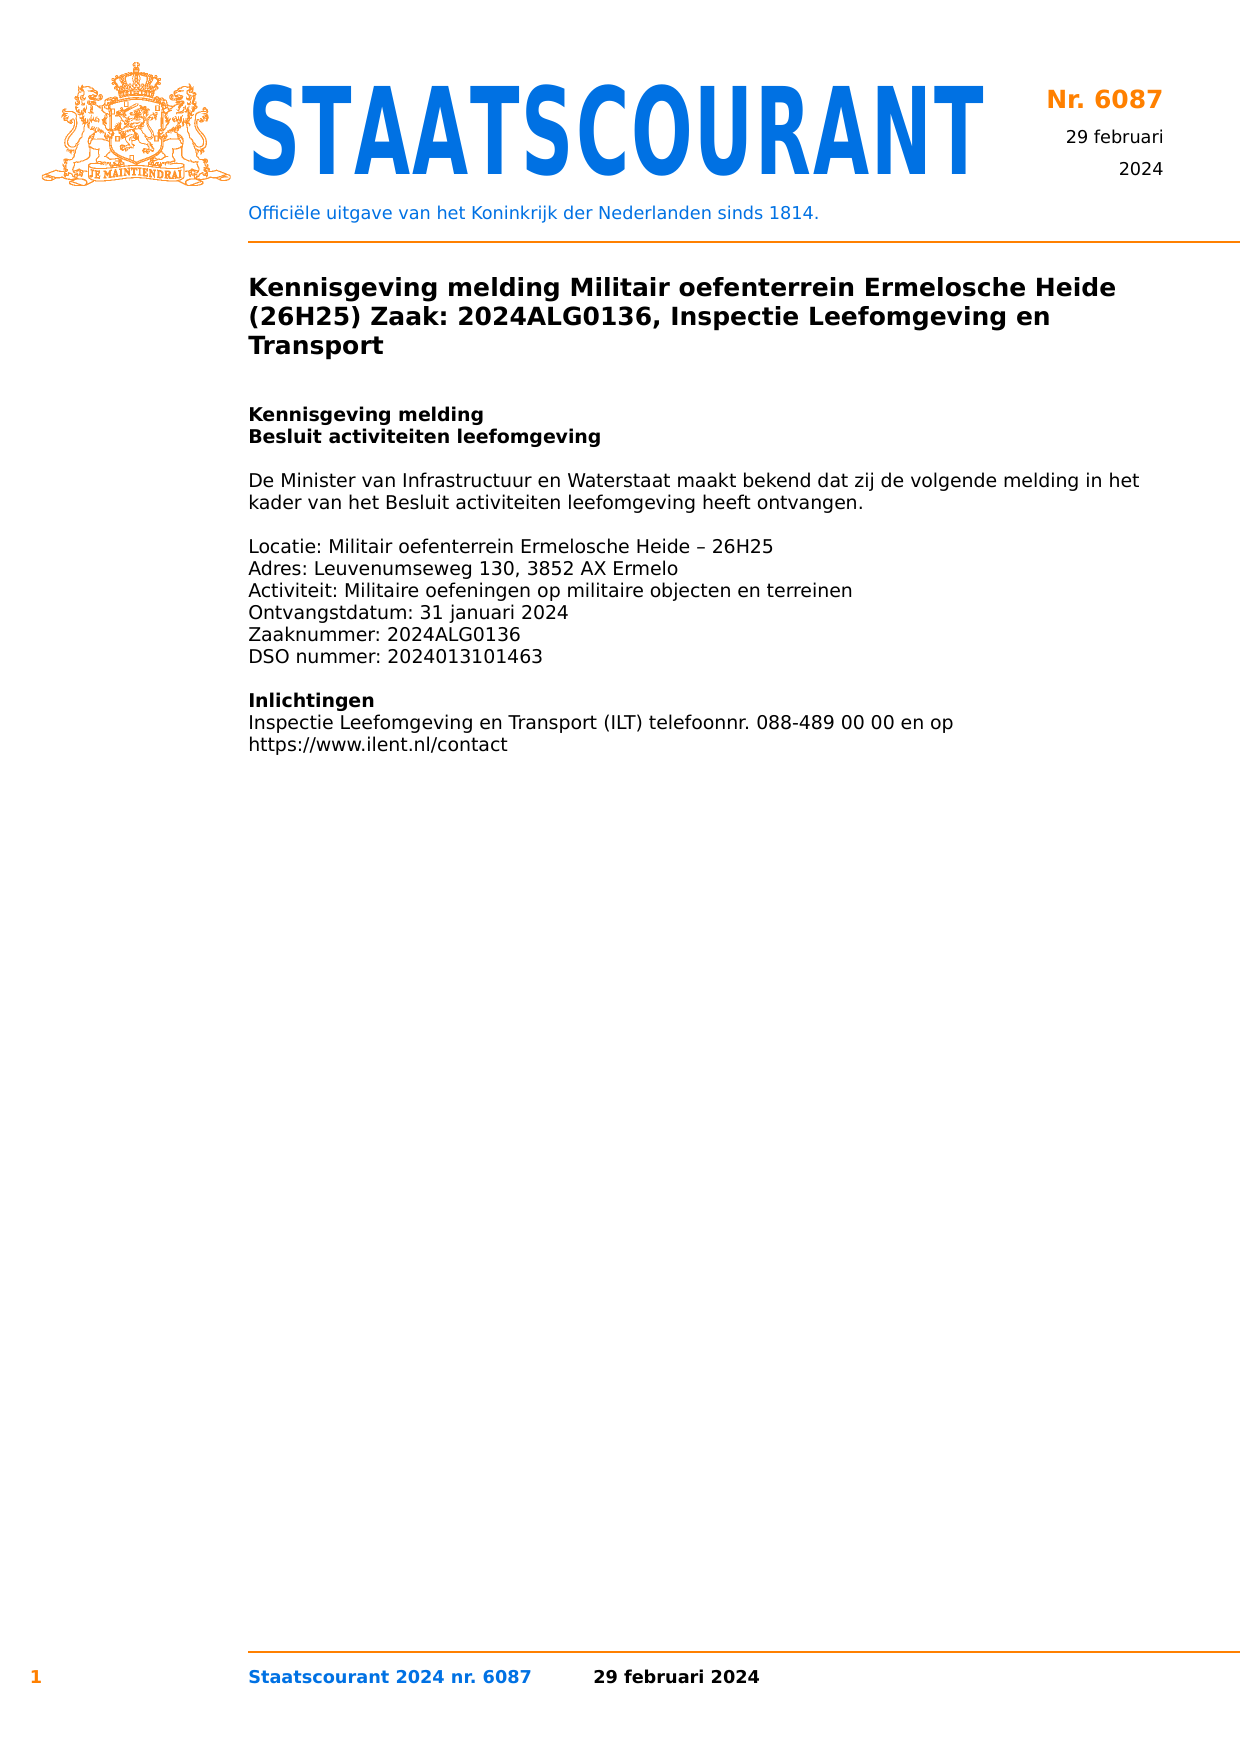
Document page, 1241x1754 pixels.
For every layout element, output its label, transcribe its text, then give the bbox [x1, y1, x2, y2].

text Locatie: Militair oefenterrein Ermelosche Heide – 26H25 [248, 536, 1163, 558]
text Kennisgeving melding [248, 404, 1163, 426]
text Activiteit: Militaire oefeningen op militaire objecten en terreinen [248, 580, 1163, 602]
subtitle Kennisgeving melding Militair oefenterrein Ermelosche Heide (26H25) Zaak: 2024ALG0136, Inspectie Leefomgeving en Transport [248, 273, 1163, 361]
picture [41, 62, 231, 186]
text DSO nummer: 2024013101463 [248, 646, 1163, 668]
text De Minister van Infrastructuur en Waterstaat maakt bekend dat zij de volgende melding in het kader van het Besluit activiteiten leefomgeving heeft ontvangen. [248, 470, 1163, 514]
text Zaaknummer: 2024ALG0136 [248, 624, 1163, 646]
table_cell Officiële uitgave van het Koninkrijk der Nederlanden sinds 1814. [248, 203, 1240, 241]
text Ontvangstdatum: 31 januari 2024 [248, 602, 1163, 624]
table_header STAATSCOURANT [248, 62, 998, 203]
table_header [25, 62, 248, 241]
table_header Nr. 6087 [998, 62, 1240, 121]
text Inlichtingen [248, 690, 1163, 712]
text Adres: Leuvenumseweg 130, 3852 AX Ermelo [248, 558, 1163, 580]
text Inspectie Leefomgeving en Transport (ILT) telefoonnr. 088-489 00 00 en op https://www.ilent.nl/contact [248, 712, 1163, 756]
text Besluit activiteiten leefomgeving [248, 426, 1163, 448]
table_cell 29 februari [998, 121, 1240, 153]
table_cell 2024 [998, 153, 1240, 203]
